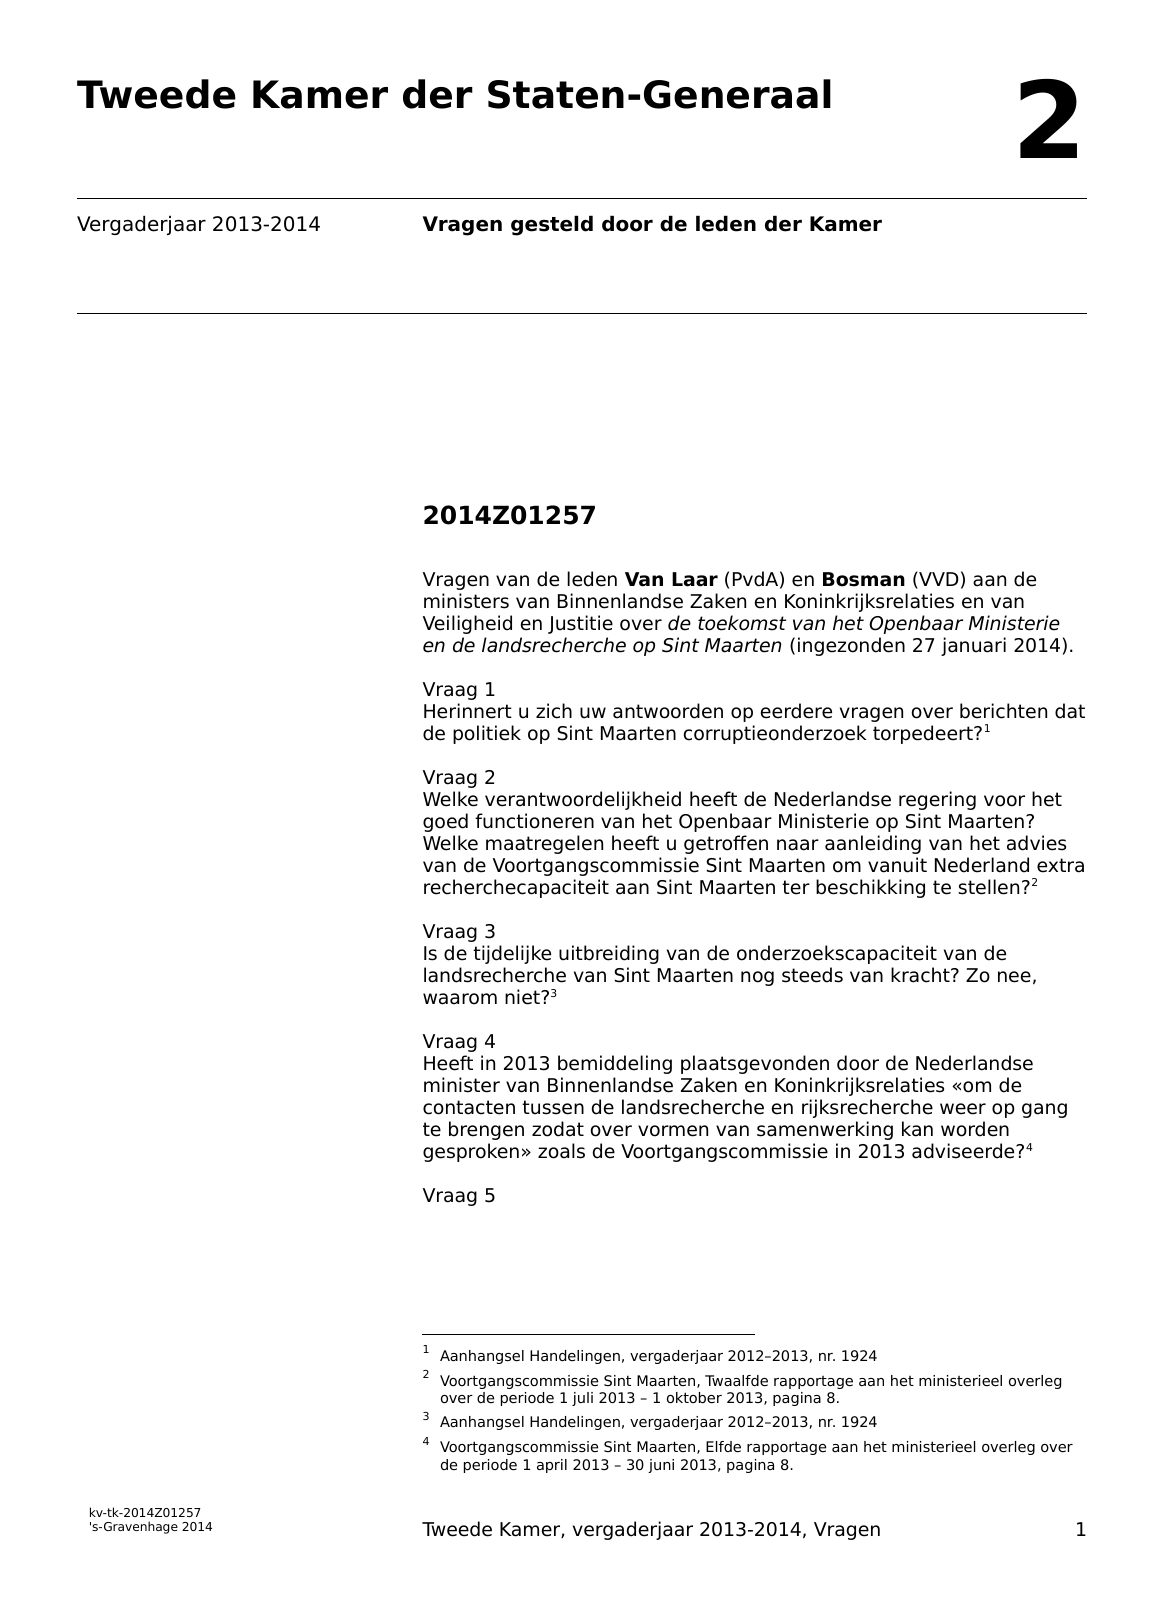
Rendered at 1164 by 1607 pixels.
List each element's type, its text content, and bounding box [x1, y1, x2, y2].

text Aanhangsel Handelingen, vergaderjaar 2012–2013, nr. 1924 [422, 1343, 1087, 1366]
text Vraag 4 [422, 1031, 1087, 1053]
table_header Tweede Kamer der Staten-Generaal [77, 59, 886, 198]
text kv-tk-2014Z01257 [88, 1506, 323, 1520]
table_cell Vragen gesteld door de leden der Kamer [422, 199, 1087, 313]
table_header 2 [886, 59, 1087, 198]
text 's-Gravenhage 2014 [88, 1520, 323, 1534]
text Herinnert u zich uw antwoorden op eerdere vragen over berichten dat de politiek op Sint Maarten corruptieonderzoek torpedeert? [422, 701, 1087, 745]
text Vraag 2 [422, 767, 1087, 789]
text Heeft in 2013 bemiddeling plaatsgevonden door de Nederlandse minister van Binnenlandse Zaken en Koninkrijksrelaties «om de contacten tussen de landsrecherche en rijksrecherche weer op gang te brengen zodat over vormen van samenwerking kan worden gesproken» zoals de Voortgangscommissie in 2013 adviseerde? [422, 1053, 1087, 1163]
text Aanhangsel Handelingen, vergaderjaar 2012–2013, nr. 1924 [422, 1410, 1087, 1432]
text Voortgangscommissie Sint Maarten, Twaalfde rapportage aan het ministerieel overleg over de periode 1 juli 2013 – 1 oktober 2013, pagina 8. [422, 1368, 1087, 1407]
text Voortgangscommissie Sint Maarten, Elfde rapportage aan het ministerieel overleg over de periode 1 april 2013 – 30 juni 2013, pagina 8. [422, 1435, 1087, 1474]
text Vragen van de leden Van Laar (PvdA) en Bosman (VVD) aan de ministers van Binnenlandse Zaken en Koninkrijksrelaties en van Veiligheid en Justitie over de toekomst van het Openbaar Ministerie en de landsrecherche op Sint Maarten (ingezonden 27 januari 2014). [422, 569, 1087, 657]
text 2014Z01257 [422, 501, 1087, 531]
text Welke verantwoordelijkheid heeft de Nederlandse regering voor het goed functioneren van het Openbaar Ministerie op Sint Maarten? Welke maatregelen heeft u getroffen naar aanleiding van het advies van de Voortgangscommissie Sint Maarten om vanuit Nederland extra recherchecapaciteit aan Sint Maarten ter beschikking te stellen? [422, 789, 1087, 899]
text Is de tijdelijke uitbreiding van de onderzoekscapaciteit van de landsrecherche van Sint Maarten nog steeds van kracht? Zo nee, waarom niet? [422, 943, 1087, 1009]
text Vraag 5 [422, 1185, 1087, 1207]
table_cell Vergaderjaar 2013-2014 [77, 199, 422, 313]
text Vraag 3 [422, 921, 1087, 943]
text Vraag 1 [422, 679, 1087, 701]
